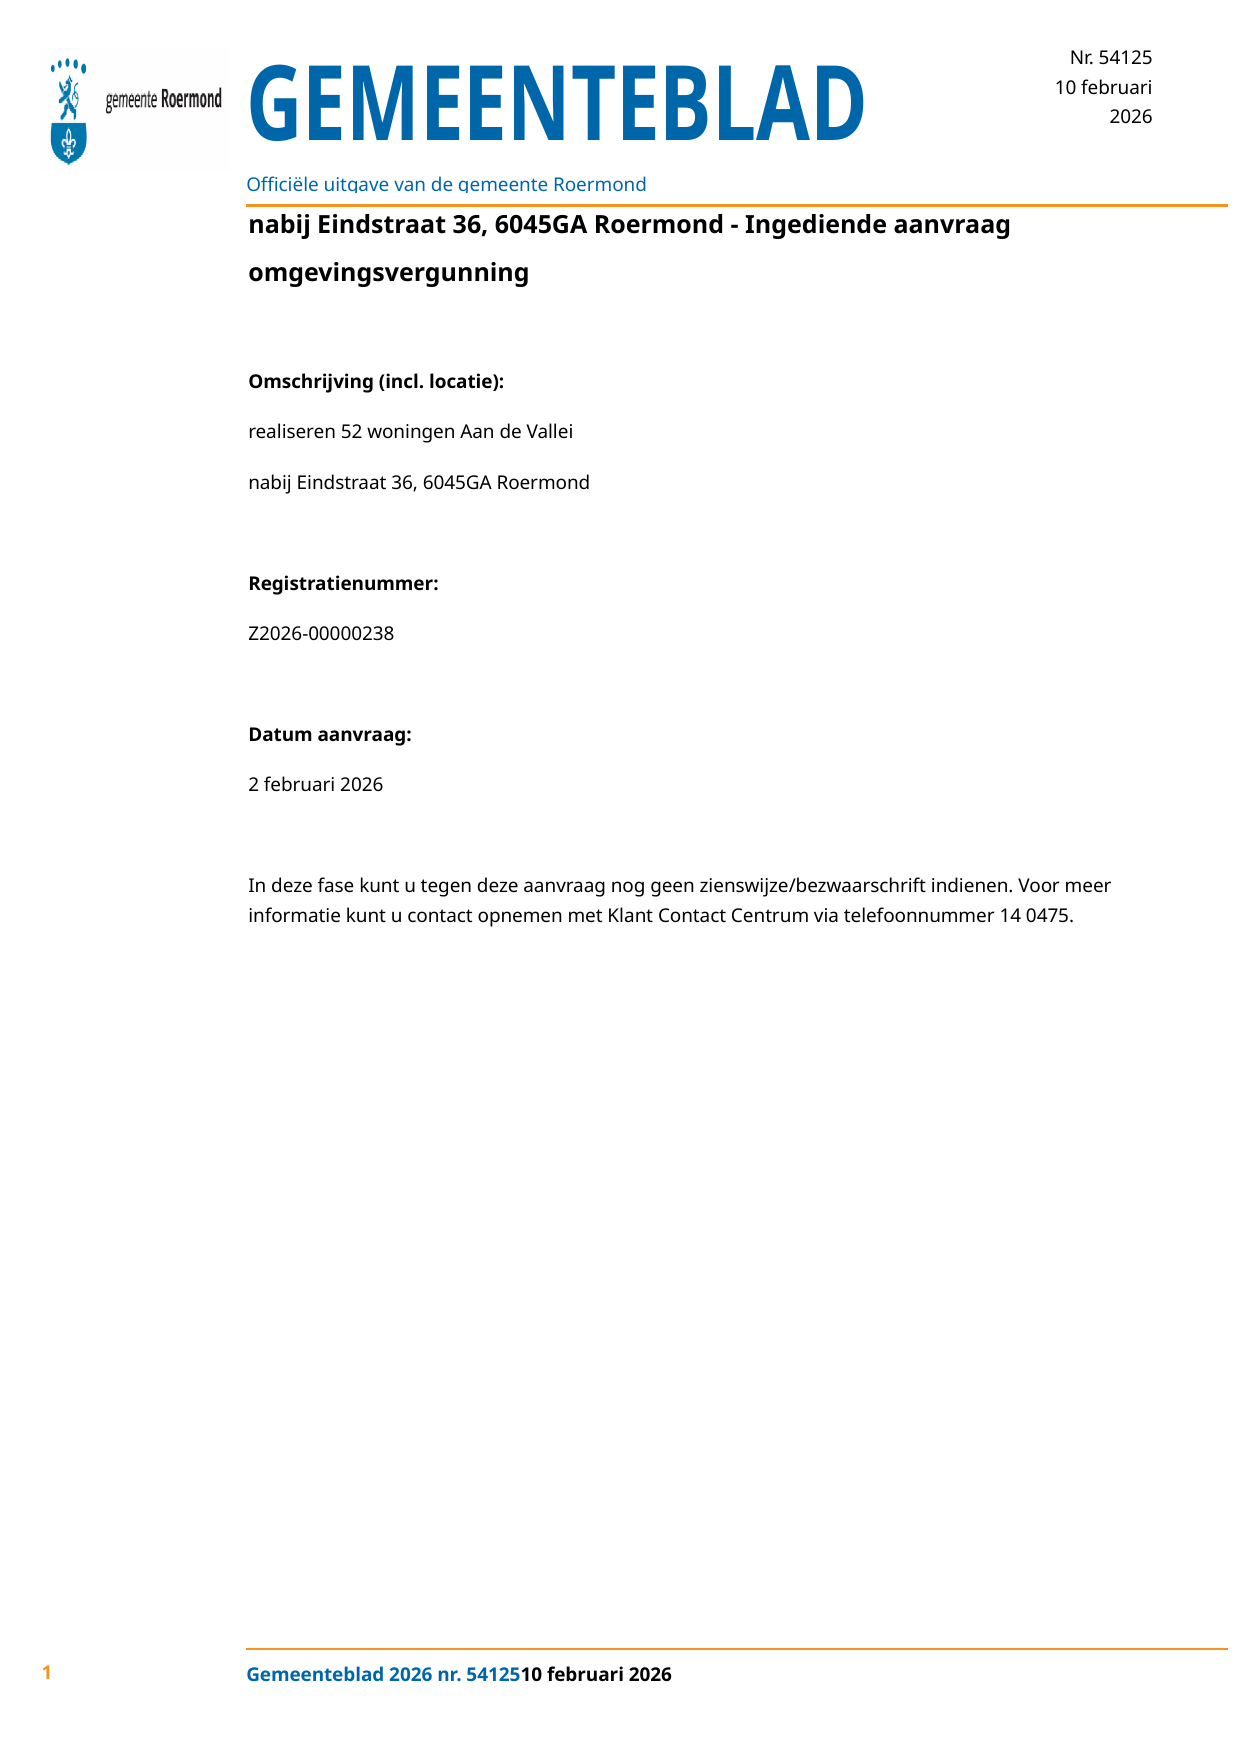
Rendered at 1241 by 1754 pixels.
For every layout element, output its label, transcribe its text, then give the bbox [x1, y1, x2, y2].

text In deze fase kunt u tegen deze aanvraag nog geen zienswijze/bezwaarschrift indienen. Voor meer informatie kunt u contact opnemen met Klant Contact Centrum via telefoonnummer 14 0475. [248, 872, 1152, 928]
text Omschrijving (incl. locatie): [248, 368, 1152, 394]
text Datum aanvraag: [248, 721, 1152, 747]
picture [41, 47, 231, 172]
text Registratienummer: [248, 570, 1152, 596]
text nabij Eindstraat 36, 6045GA Roermond [248, 469, 1152, 495]
text Z2026-00000238 [248, 620, 1152, 646]
text 2 februari 2026 [248, 772, 1152, 797]
text realiseren 52 woningen Aan de Vallei [248, 419, 1152, 444]
text nabij Eindstraat 36, 6045GA Roermond - Ingediende aanvraag omgevingsvergunning [248, 207, 1152, 288]
